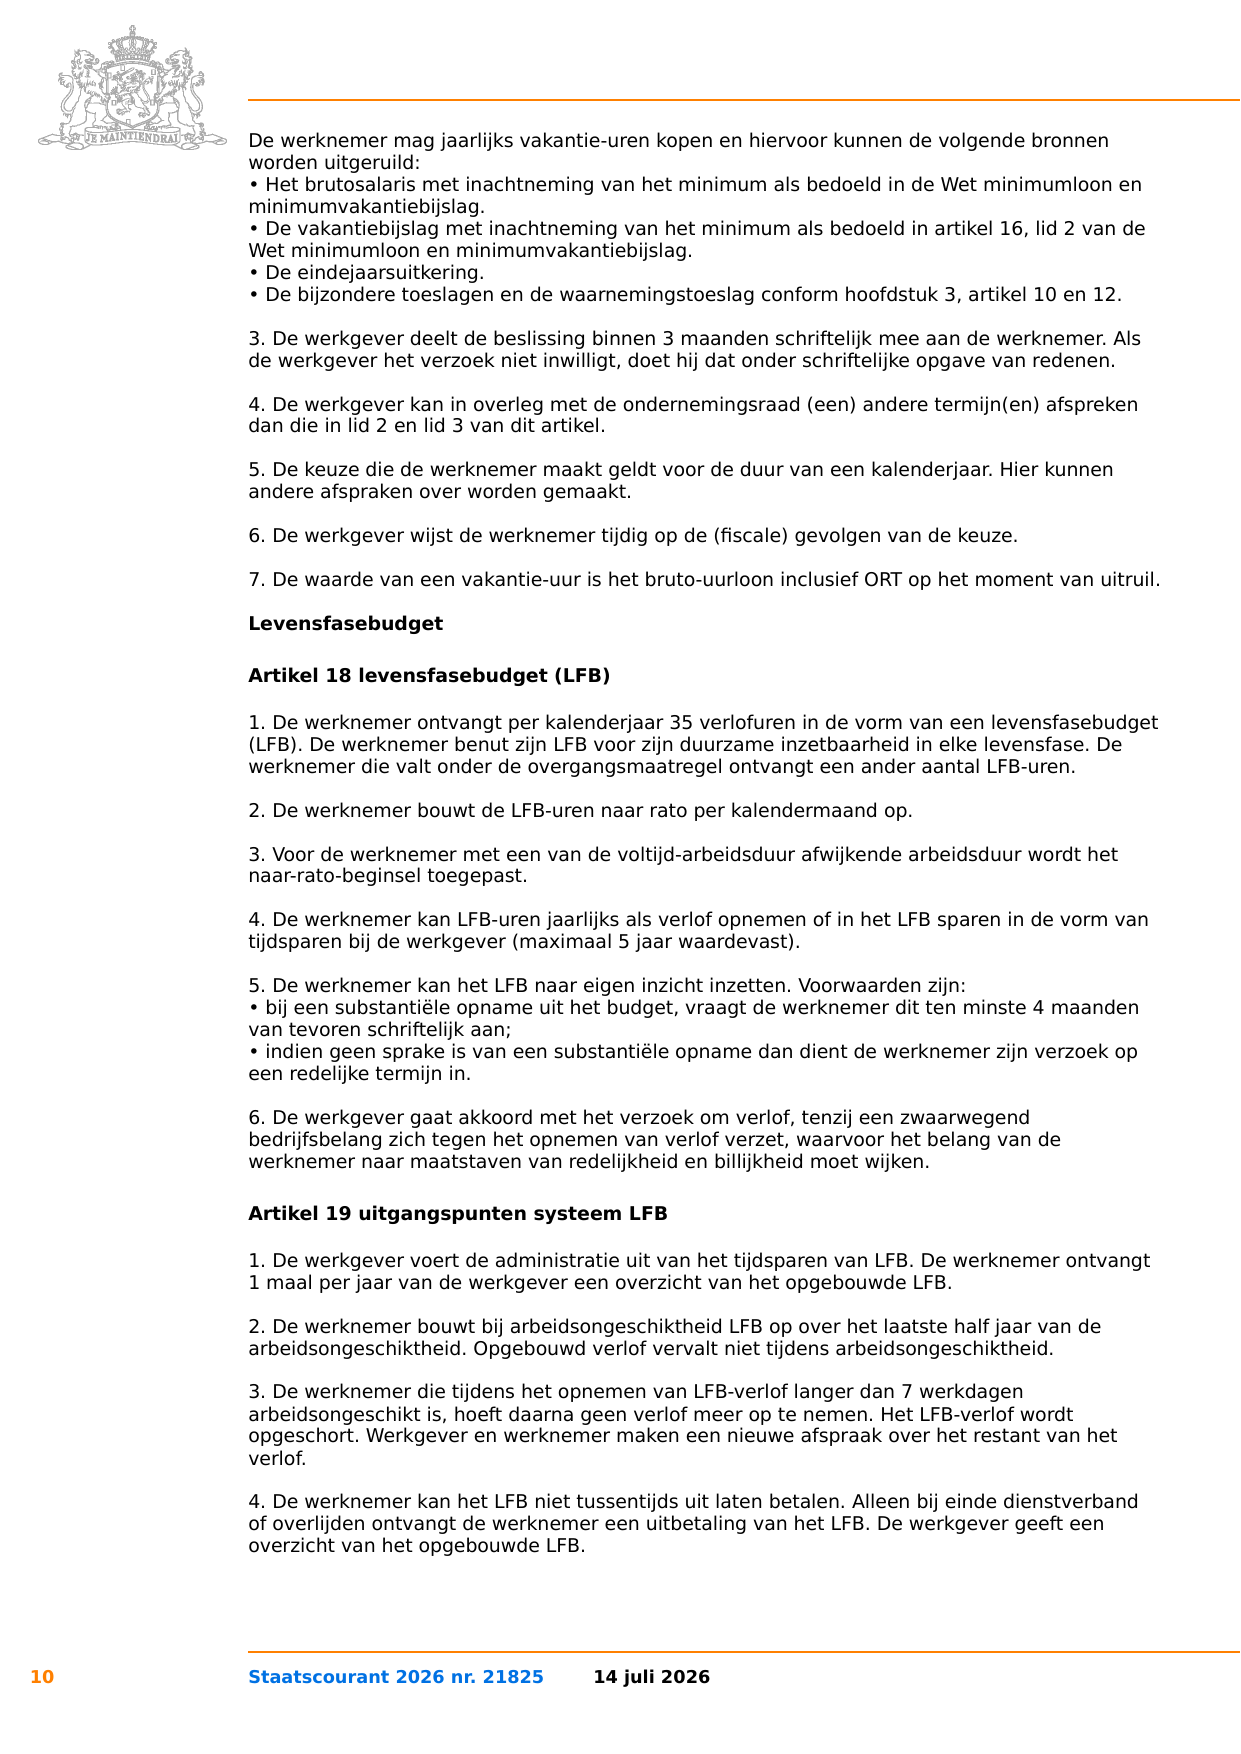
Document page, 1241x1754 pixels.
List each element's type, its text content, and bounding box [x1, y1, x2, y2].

text • De bijzondere toeslagen en de waarnemingstoeslag conform hoofdstuk 3, artikel 10 en 12. [248, 284, 1163, 306]
subtitle Levensfasebudget [248, 613, 1163, 635]
text 4. De werknemer kan LFB-uren jaarlijks als verlof opnemen of in het LFB sparen in de vorm van tijdsparen bij de werkgever (maximaal 5 jaar waardevast). [248, 909, 1163, 953]
text De werknemer mag jaarlijks vakantie-uren kopen en hiervoor kunnen de volgende bronnen worden uitgeruild: [248, 130, 1163, 174]
text 1. De werkgever voert de administratie uit van het tijdsparen van LFB. De werknemer ontvangt 1 maal per jaar van de werkgever een overzicht van het opgebouwde LFB. [248, 1250, 1163, 1294]
text • De eindejaarsuitkering. [248, 262, 1163, 284]
text • indien geen sprake is van een substantiële opname dan dient de werknemer zijn verzoek op een redelijke termijn in. [248, 1041, 1163, 1085]
subtitle Artikel 19 uitgangspunten systeem LFB [248, 1203, 1163, 1225]
text 4. De werknemer kan het LFB niet tussentijds uit laten betalen. Alleen bij einde dienstverband of overlijden ontvangt de werknemer een uitbetaling van het LFB. De werkgever geeft een overzicht van het opgebouwde LFB. [248, 1491, 1163, 1557]
text 4. De werkgever kan in overleg met de ondernemingsraad (een) andere termijn(en) afspreken dan die in lid 2 en lid 3 van dit artikel. [248, 393, 1163, 437]
text 2. De werknemer bouwt de LFB-uren naar rato per kalendermaand op. [248, 799, 1163, 822]
text 5. De keuze die de werknemer maakt geldt voor de duur van een kalenderjaar. Hier kunnen andere afspraken over worden gemaakt. [248, 459, 1163, 503]
text • bij een substantiële opname uit het budget, vraagt de werknemer dit ten minste 4 maanden van tevoren schriftelijk aan; [248, 997, 1163, 1041]
text 3. De werknemer die tijdens het opnemen van LFB-verlof langer dan 7 werkdagen arbeidsongeschikt is, hoeft daarna geen verlof meer op te nemen. Het LFB-verlof wordt opgeschort. Werkgever en werknemer maken een nieuwe afspraak over het restant van het verlof. [248, 1381, 1163, 1469]
text 6. De werkgever wijst de werknemer tijdig op de (fiscale) gevolgen van de keuze. [248, 525, 1163, 547]
text • Het brutosalaris met inachtneming van het minimum als bedoeld in de Wet minimumloon en minimumvakantiebijslag. [248, 174, 1163, 218]
text 3. De werkgever deelt de beslissing binnen 3 maanden schriftelijk mee aan de werknemer. Als de werkgever het verzoek niet inwilligt, doet hij dat onder schriftelijke opgave van redenen. [248, 328, 1163, 372]
text 3. Voor de werknemer met een van de voltijd-arbeidsduur afwijkende arbeidsduur wordt het naar-rato-beginsel toegepast. [248, 843, 1163, 887]
text 6. De werkgever gaat akkoord met het verzoek om verlof, tenzij een zwaarwegend bedrijfsbelang zich tegen het opnemen van verlof verzet, waarvoor het belang van de werknemer naar maatstaven van redelijkheid en billijkheid moet wijken. [248, 1107, 1163, 1173]
picture [38, 25, 227, 150]
text 1. De werknemer ontvangt per kalenderjaar 35 verlofuren in de vorm van een levensfasebudget (LFB). De werknemer benut zijn LFB voor zijn duurzame inzetbaarheid in elke levensfase. De werknemer die valt onder de overgangsmaatregel ontvangt een ander aantal LFB-uren. [248, 712, 1163, 778]
text 7. De waarde van een vakantie-uur is het bruto-uurloon inclusief ORT op het moment van uitruil. [248, 569, 1163, 591]
text 5. De werknemer kan het LFB naar eigen inzicht inzetten. Voorwaarden zijn: [248, 975, 1163, 997]
subtitle Artikel 18 levensfasebudget (LFB) [248, 665, 1163, 687]
text • De vakantiebijslag met inachtneming van het minimum als bedoeld in artikel 16, lid 2 van de Wet minimumloon en minimumvakantiebijslag. [248, 218, 1163, 262]
text 2. De werknemer bouwt bij arbeidsongeschiktheid LFB op over het laatste half jaar van de arbeidsongeschiktheid. Opgebouwd verlof vervalt niet tijdens arbeidsongeschiktheid. [248, 1316, 1163, 1359]
